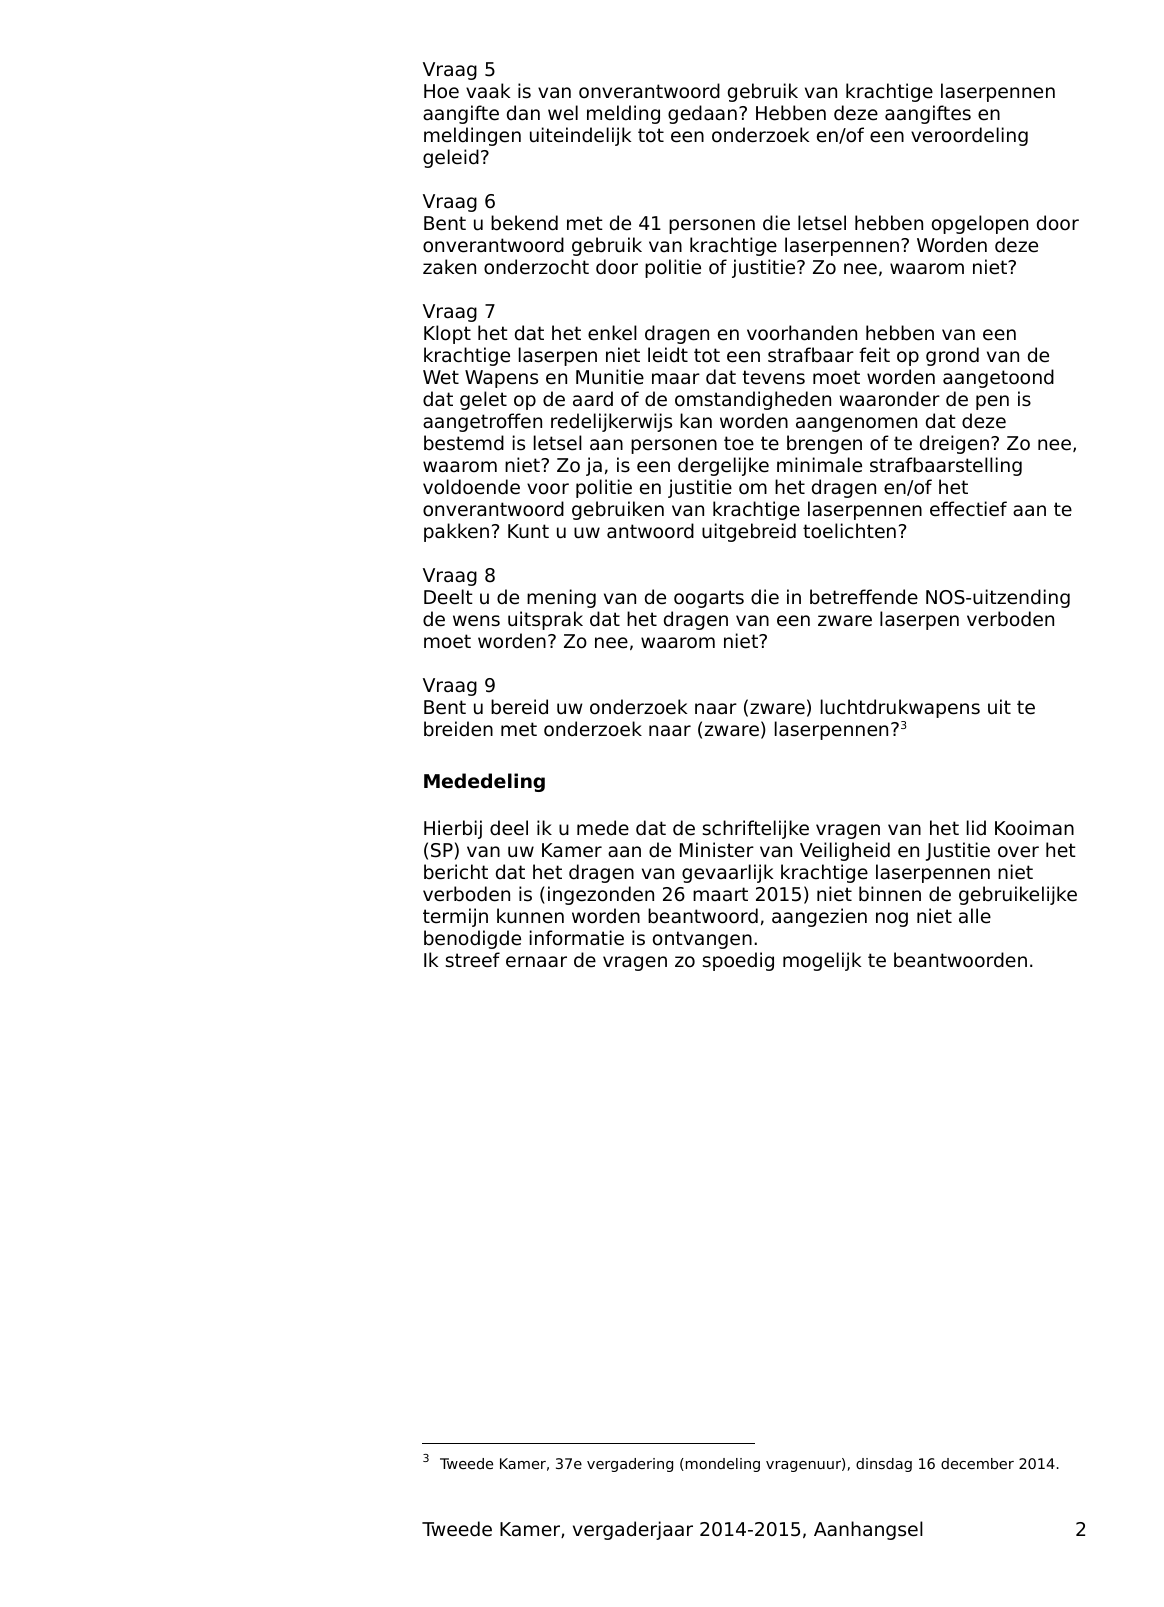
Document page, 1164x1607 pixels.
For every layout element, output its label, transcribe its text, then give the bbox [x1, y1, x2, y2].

text Bent u bereid uw onderzoek naar (zware) luchtdrukwapens uit te breiden met onderzoek naar (zware) laserpennen? [422, 697, 1087, 741]
text Vraag 5 [422, 59, 1087, 81]
subtitle Mededeling [422, 771, 1087, 793]
text Vraag 9 [422, 675, 1087, 697]
text Vraag 7 [422, 301, 1087, 323]
text Klopt het dat het enkel dragen en voorhanden hebben van een krachtige laserpen niet leidt tot een strafbaar feit op grond van de Wet Wapens en Munitie maar dat tevens moet worden aangetoond dat gelet op de aard of de omstandigheden waaronder de pen is aangetroffen redelijkerwijs kan worden aangenomen dat deze bestemd is letsel aan personen toe te brengen of te dreigen? Zo nee, waarom niet? Zo ja, is een dergelijke minimale strafbaarstelling voldoende voor politie en justitie om het dragen en/of het onverantwoord gebruiken van krachtige laserpennen effectief aan te pakken? Kunt u uw antwoord uitgebreid toelichten? [422, 323, 1087, 543]
text Ik streef ernaar de vragen zo spoedig mogelijk te beantwoorden. [422, 950, 1087, 972]
text Hoe vaak is van onverantwoord gebruik van krachtige laserpennen aangifte dan wel melding gedaan? Hebben deze aangiftes en meldingen uiteindelijk tot een onderzoek en/of een veroordeling geleid? [422, 81, 1087, 169]
text Tweede Kamer, 37e vergadering (mondeling vragenuur), dinsdag 16 december 2014. [422, 1452, 1087, 1474]
text Bent u bekend met de 41 personen die letsel hebben opgelopen door onverantwoord gebruik van krachtige laserpennen? Worden deze zaken onderzocht door politie of justitie? Zo nee, waarom niet? [422, 213, 1087, 279]
text Vraag 8 [422, 565, 1087, 587]
text Hierbij deel ik u mede dat de schriftelijke vragen van het lid Kooiman (SP) van uw Kamer aan de Minister van Veiligheid en Justitie over het bericht dat het dragen van gevaarlijk krachtige laserpennen niet verboden is (ingezonden 26 maart 2015) niet binnen de gebruikelijke termijn kunnen worden beantwoord, aangezien nog niet alle benodigde informatie is ontvangen. [422, 818, 1087, 950]
text Deelt u de mening van de oogarts die in betreffende NOS-uitzending de wens uitsprak dat het dragen van een zware laserpen verboden moet worden? Zo nee, waarom niet? [422, 587, 1087, 653]
text Vraag 6 [422, 191, 1087, 213]
